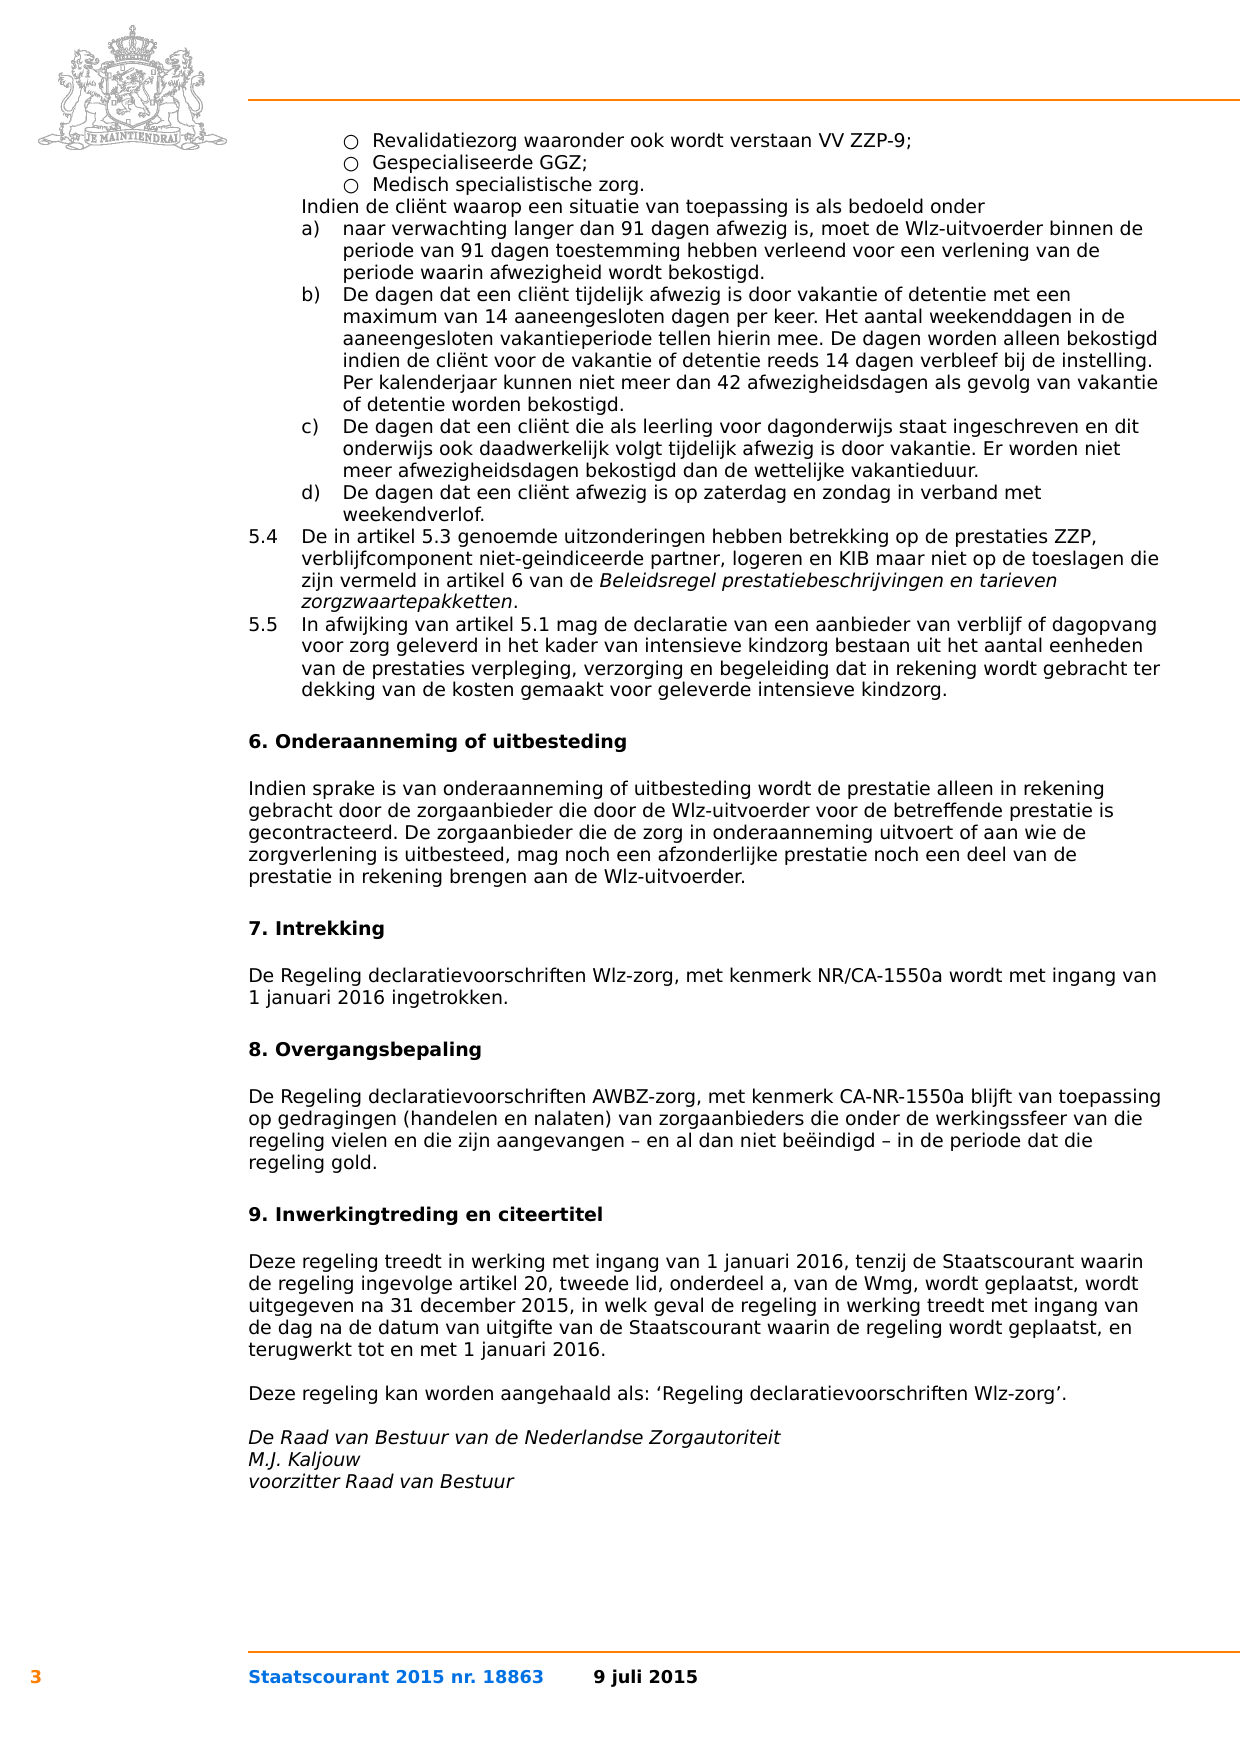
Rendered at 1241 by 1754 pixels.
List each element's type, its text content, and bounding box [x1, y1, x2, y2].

text Indien de cliënt waarop een situatie van toepassing is als bedoeld onder [301, 196, 1163, 218]
text Deze regeling treedt in werking met ingang van 1 januari 2016, tenzij de Staatscourant waarin de regeling ingevolge artikel 20, tweede lid, onderdeel a, van de Wmg, wordt geplaatst, wordt uitgegeven na 31 december 2015, in welk geval de regeling in werking treedt met ingang van de dag na de datum van uitgifte van de Staatscourant waarin de regeling wordt geplaatst, en terugwerkt tot en met 1 januari 2016. [248, 1251, 1163, 1361]
text 5.5 In afwijking van artikel 5.1 mag de declaratie van een aanbieder van verblijf of dagopvang voor zorg geleverd in het kader van intensieve kindzorg bestaan uit het aantal eenheden van de prestaties verpleging, verzorging en begeleiding dat in rekening wordt gebracht ter dekking van de kosten gemaakt voor geleverde intensieve kindzorg. [248, 613, 1163, 701]
text Deze regeling kan worden aangehaald als: ‘Regeling declaratievoorschriften Wlz-zorg’. [248, 1383, 1163, 1405]
text De Raad van Bestuur van de Nederlandse Zorgautoriteit M.J. Kaljouw voorzitter Raad van Bestuur [248, 1427, 1163, 1493]
text d) De dagen dat een cliënt afwezig is op zaterdag en zondag in verband met weekendverlof. [301, 482, 1163, 526]
text Indien sprake is van onderaanneming of uitbesteding wordt de prestatie alleen in rekening gebracht door de zorgaanbieder die door de Wlz-uitvoerder voor de betreffende prestatie is gecontracteerd. De zorgaanbieder die de zorg in onderaanneming uitvoert of aan wie de zorgverlening is uitbesteed, mag noch een afzonderlijke prestatie noch een deel van de prestatie in rekening brengen aan de Wlz-uitvoerder. [248, 778, 1163, 888]
picture [38, 25, 227, 150]
text 5.4 De in artikel 5.3 genoemde uitzonderingen hebben betrekking op de prestaties ZZP, verblijfcomponent niet-geindiceerde partner, logeren en KIB maar niet op de toeslagen die zijn vermeld in artikel 6 van de Beleidsregel prestatiebeschrijvingen en tarieven zorgzwaartepakketten. [248, 526, 1163, 613]
text a) naar verwachting langer dan 91 dagen afwezig is, moet de Wlz-uitvoerder binnen de periode van 91 dagen toestemming hebben verleend voor een verlening van de periode waarin afwezigheid wordt bekostigd. [301, 218, 1163, 284]
subtitle 6. Onderaanneming of uitbesteding [248, 731, 1163, 753]
text ○ Medisch specialistische zorg. [343, 174, 1163, 196]
subtitle 9. Inwerkingtreding en citeertitel [248, 1204, 1163, 1226]
subtitle 8. Overgangsbepaling [248, 1039, 1163, 1061]
text b) De dagen dat een cliënt tijdelijk afwezig is door vakantie of detentie met een maximum van 14 aaneengesloten dagen per keer. Het aantal weekenddagen in de aaneengesloten vakantieperiode tellen hierin mee. De dagen worden alleen bekostigd indien de cliënt voor de vakantie of detentie reeds 14 dagen verbleef bij de instelling. Per kalenderjaar kunnen niet meer dan 42 afwezigheidsdagen als gevolg van vakantie of detentie worden bekostigd. [301, 284, 1163, 416]
text ○ Gespecialiseerde GGZ; [343, 152, 1163, 174]
text ○ Revalidatiezorg waaronder ook wordt verstaan VV ZZP-9; [343, 130, 1163, 152]
text De Regeling declaratievoorschriften Wlz-zorg, met kenmerk NR/CA-1550a wordt met ingang van 1 januari 2016 ingetrokken. [248, 965, 1163, 1009]
text De Regeling declaratievoorschriften AWBZ-zorg, met kenmerk CA-NR-1550a blijft van toepassing op gedragingen (handelen en nalaten) van zorgaanbieders die onder de werkingssfeer van die regeling vielen en die zijn aangevangen – en al dan niet beëindigd – in de periode dat die regeling gold. [248, 1086, 1163, 1174]
subtitle 7. Intrekking [248, 918, 1163, 940]
text c) De dagen dat een cliënt die als leerling voor dagonderwijs staat ingeschreven en dit onderwijs ook daadwerkelijk volgt tijdelijk afwezig is door vakantie. Er worden niet meer afwezigheidsdagen bekostigd dan de wettelijke vakantieduur. [301, 416, 1163, 482]
